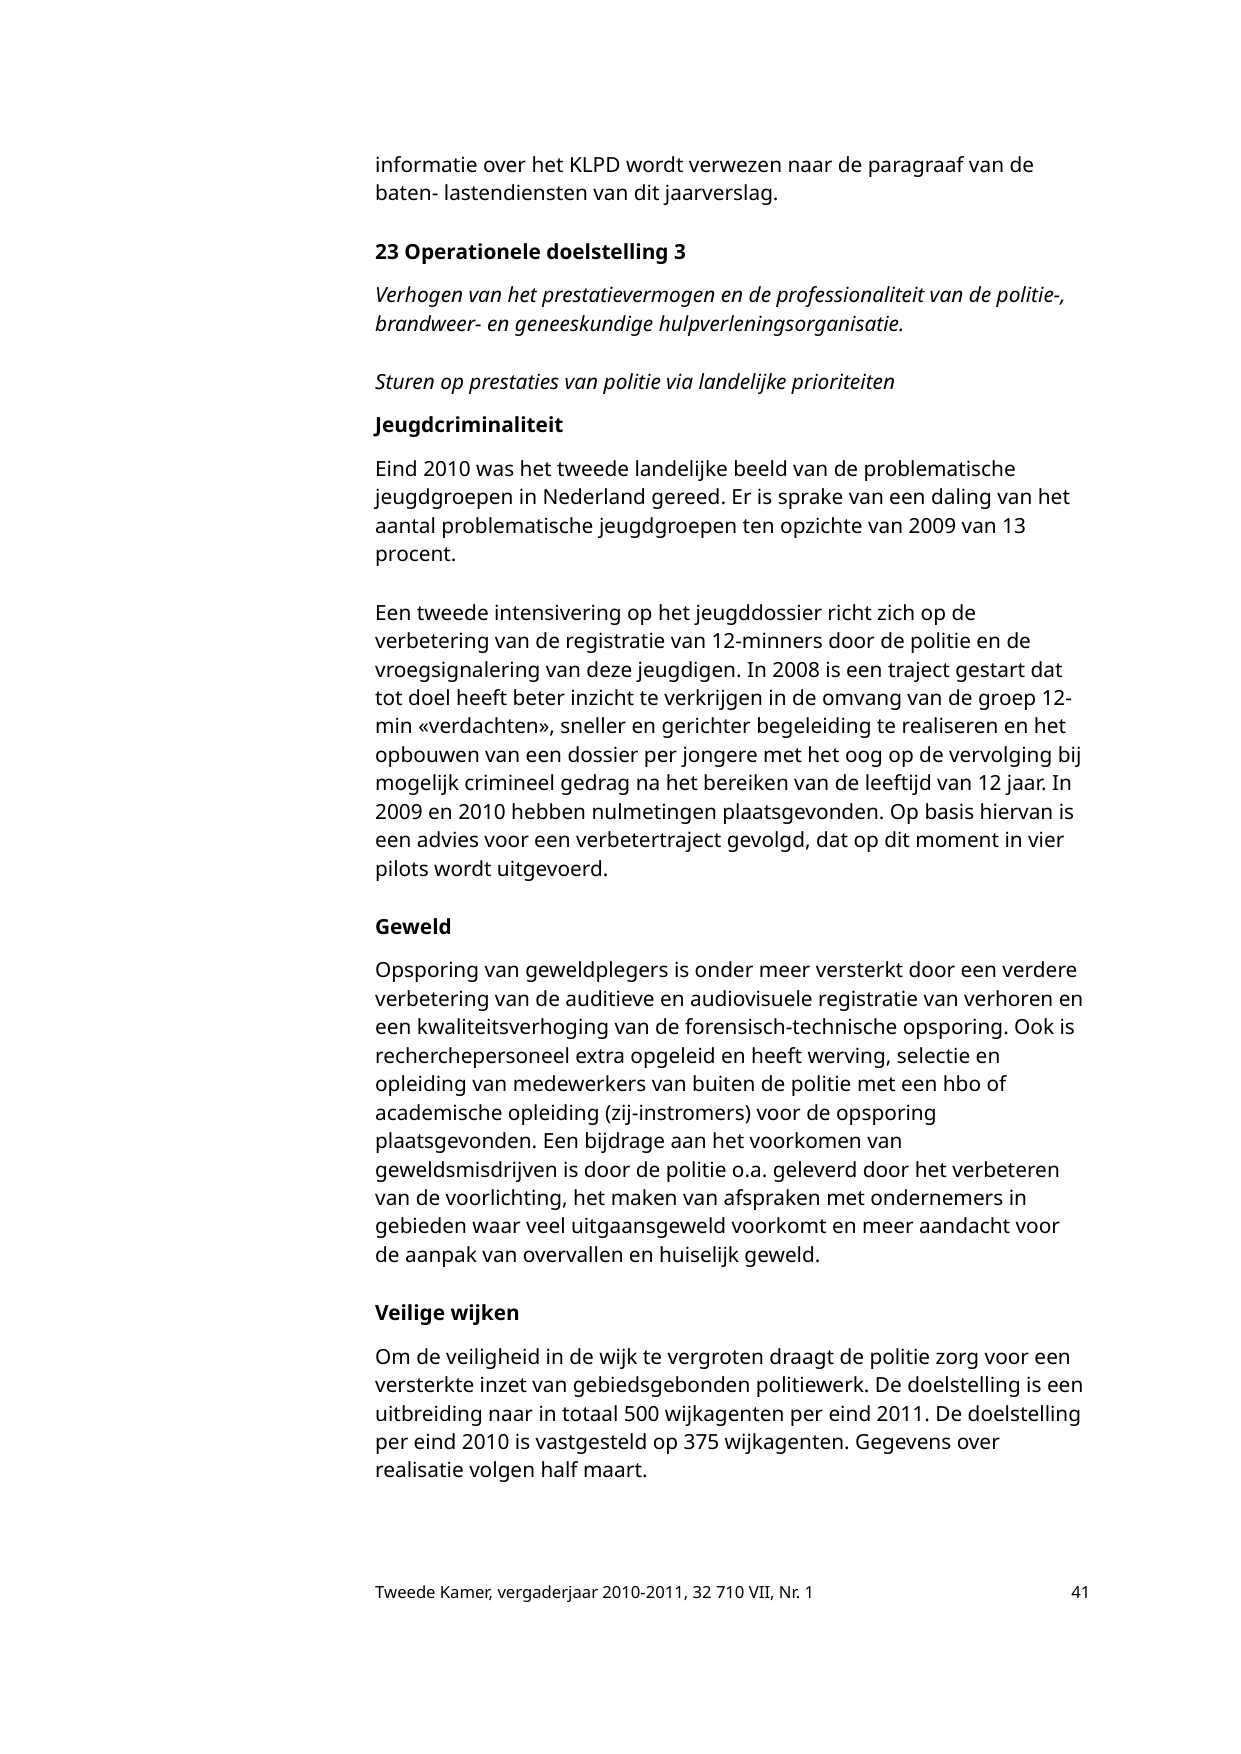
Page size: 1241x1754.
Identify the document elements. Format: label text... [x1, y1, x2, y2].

text Geweld [375, 912, 1090, 941]
text Eind 2010 was het tweede landelijke beeld van de problematische jeugdgroepen in Nederland gereed. Er is sprake van een daling van het aantal problematische jeugdgroepen ten opzichte van 2009 van 13 procent. [375, 454, 1090, 568]
text informatie over het KLPD wordt verwezen naar de paragraaf van de baten- lastendiensten van dit jaarverslag. [375, 150, 1090, 207]
text Sturen op prestaties van politie via landelijke prioriteiten [375, 367, 1090, 396]
text Een tweede intensivering op het jeugddossier richt zich op de verbetering van de registratie van 12-minners door de politie en de vroegsignalering van deze jeugdigen. In 2008 is een traject gestart dat tot doel heeft beter inzicht te verkrijgen in de omvang van de groep 12-min «verdachten», sneller en gerichter begeleiding te realiseren en het opbouwen van een dossier per jongere met het oog op de vervolging bij mogelijk crimineel gedrag na het bereiken van de leeftijd van 12 jaar. In 2009 en 2010 hebben nulmetingen plaatsgevonden. Op basis hiervan is een advies voor een verbetertraject gevolgd, dat op dit moment in vier pilots wordt uitgevoerd. [375, 598, 1090, 882]
text Verhogen van het prestatievermogen en de professionaliteit van de politie-, brandweer- en geneeskundige hulpverleningsorganisatie. [375, 280, 1090, 337]
text Jeugdcriminaliteit [375, 411, 1090, 439]
text Om de veiligheid in de wijk te vergroten draagt de politie zorg voor een versterkte inzet van gebiedsgebonden politiewerk. De doelstelling is een uitbreiding naar in totaal 500 wijkagenten per eind 2011. De doelstelling per eind 2010 is vastgesteld op 375 wijkagenten. Gegevens over realisatie volgen half maart. [375, 1342, 1090, 1484]
text 23 Operationele doelstelling 3 [375, 237, 1090, 265]
text Veilige wijken [375, 1298, 1090, 1327]
text Opsporing van geweldplegers is onder meer versterkt door een verdere verbetering van de auditieve en audiovisuele registratie van verhoren en een kwaliteitsverhoging van de forensisch-technische opsporing. Ook is recherchepersoneel extra opgeleid en heeft werving, selectie en opleiding van medewerkers van buiten de politie met een hbo of academische opleiding (zij-instromers) voor de opsporing plaatsgevonden. Een bijdrage aan het voorkomen van geweldsmisdrijven is door de politie o.a. geleverd door het verbeteren van de voorlichting, het maken van afspraken met ondernemers in gebieden waar veel uitgaansgeweld voorkomt en meer aandacht voor de aanpak van overvallen en huiselijk geweld. [375, 956, 1090, 1268]
